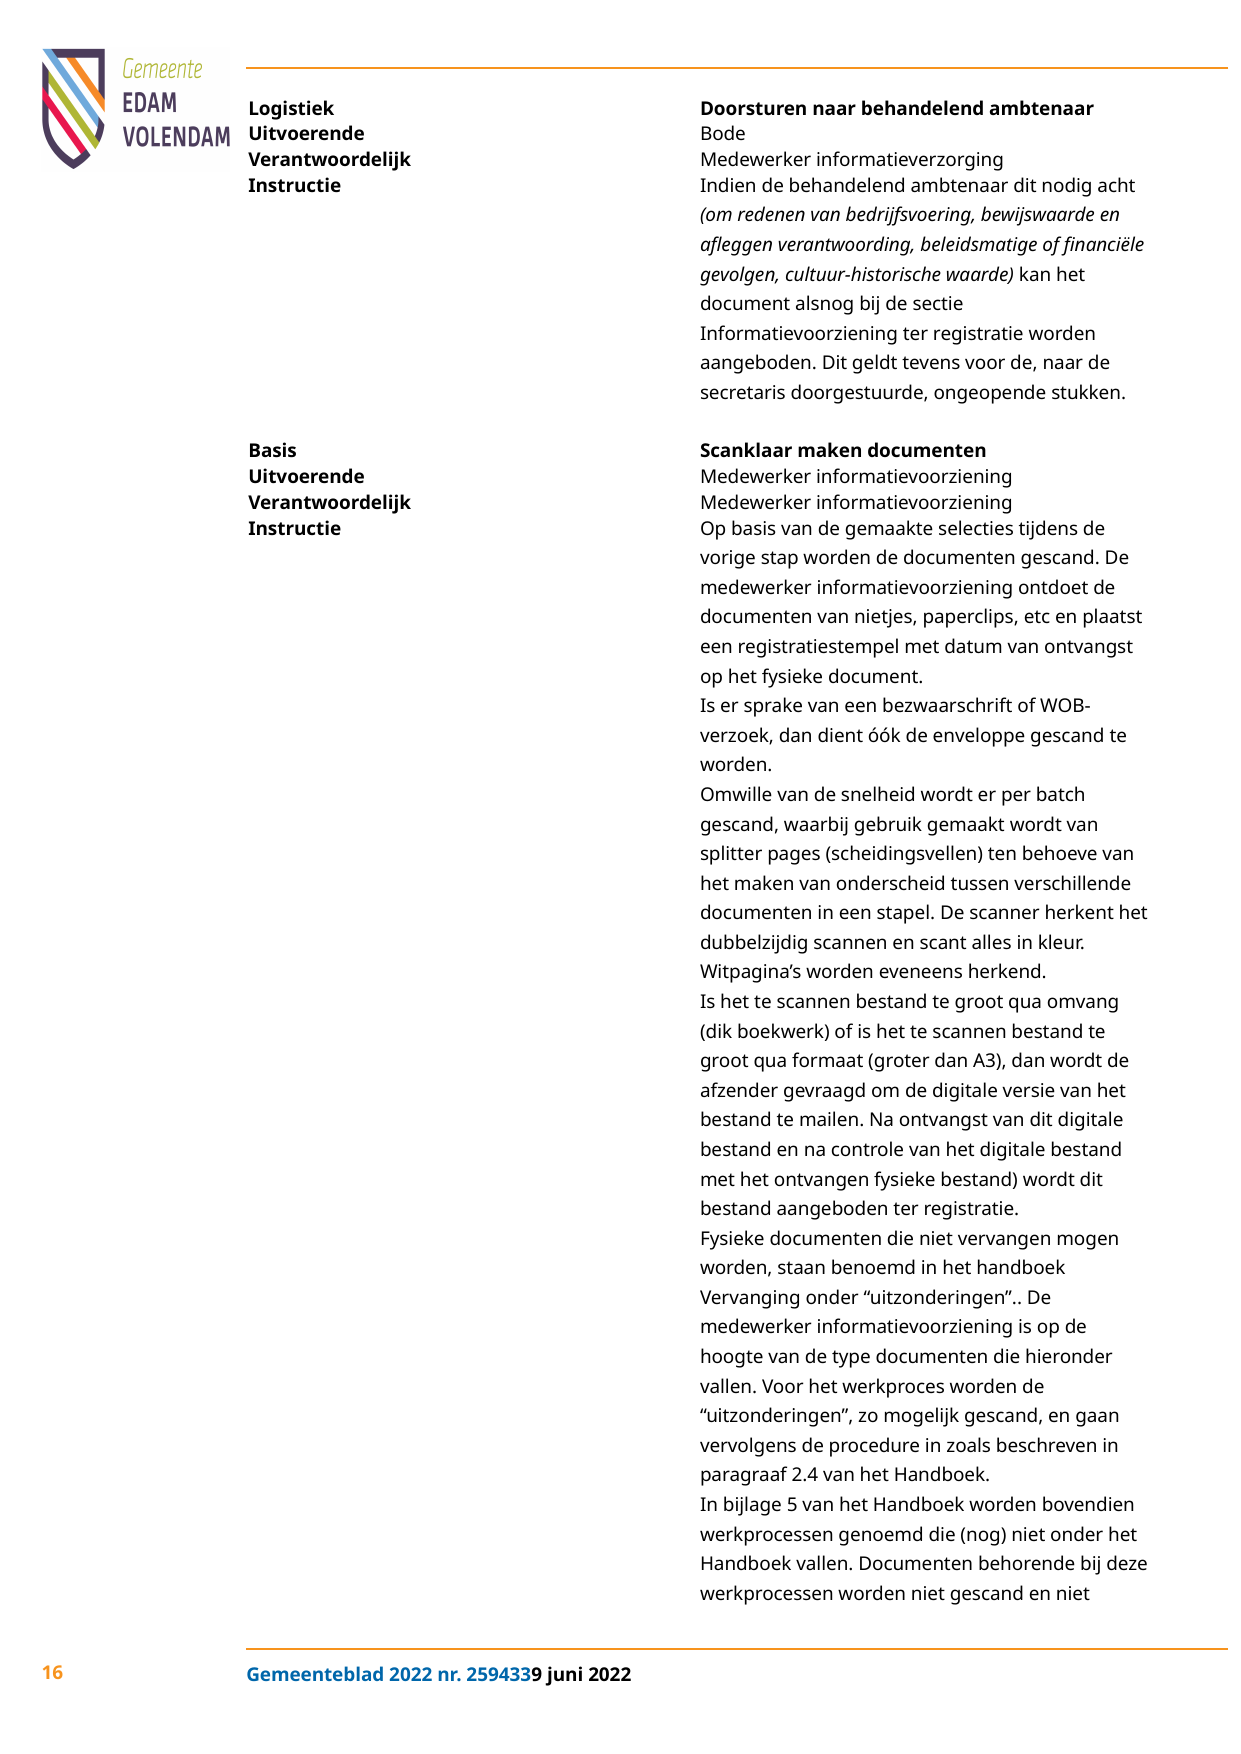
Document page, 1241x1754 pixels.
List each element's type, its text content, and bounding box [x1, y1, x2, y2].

table_cell Verantwoordelijk [248, 146, 700, 172]
table_header Basis [248, 438, 700, 463]
table_cell Instructie [248, 172, 700, 405]
table_cell Bode [700, 121, 1152, 146]
table_header Doorsturen naar behandelend ambtenaar [700, 95, 1152, 121]
table_cell Medewerker informatievoorziening [700, 464, 1152, 489]
table_cell Verantwoordelijk [248, 489, 700, 515]
table_cell Uitvoerende [248, 121, 700, 146]
table_header Scanklaar maken documenten [700, 438, 1152, 463]
table_cell Medewerker informatievoorziening [700, 489, 1152, 515]
picture [41, 47, 231, 172]
table_cell Instructie [248, 515, 700, 1606]
table_cell Uitvoerende [248, 464, 700, 489]
table_header Logistiek [248, 95, 700, 121]
table_cell Op basis van de gemaakte selecties tijdens de vorige stap worden de documenten gescand. De medewerker informatievoorziening ontdoet de documenten van nietjes, paperclips, etc en plaatst een registratiestempel met datum van ontvangst op het fysieke document. Is er sprake van een bezwaarschrift of WOB-verzoek, dan dient óók de enveloppe gescand te worden. Omwille van de snelheid wordt er per batch gescand, waarbij gebruik gemaakt wordt van splitter pages (scheidingsvellen) ten behoeve van het maken van onderscheid tussen verschillende documenten in een stapel. De scanner herkent het dubbelzijdig scannen en scant alles in kleur. Witpagina’s worden eveneens herkend. Is het te scannen bestand te groot qua omvang (dik boekwerk) of is het te scannen bestand te groot qua formaat (groter dan A3), dan wordt de afzender gevraagd om de digitale versie van het bestand te mailen. Na ontvangst van dit digitale bestand en na controle van het digitale bestand met het ontvangen fysieke bestand) wordt dit bestand aangeboden ter registratie. Fysieke documenten die niet vervangen mogen worden, staan benoemd in het handboek Vervanging onder “uitzonderingen”.. De medewerker informatievoorziening is op de hoogte van de type documenten die hieronder vallen. Voor het werkproces worden de “uitzonderingen”, zo mogelijk gescand, en gaan vervolgens de procedure in zoals beschreven in paragraaf 2.4 van het Handboek. In bijlage 5 van het Handboek worden bovendien werkprocessen genoemd die (nog) niet onder het Handboek vallen. Documenten behorende bij deze werkprocessen worden niet gescand en niet [700, 515, 1152, 1606]
table_cell Medewerker informatieverzorging [700, 146, 1152, 172]
table_cell Indien de behandelend ambtenaar dit nodig acht (om redenen van bedrijfsvoering, bewijswaarde en afleggen verantwoording, beleidsmatige of financiële gevolgen, cultuur-historische waarde) kan het document alsnog bij de sectie Informatievoorziening ter registratie worden aangeboden. Dit geldt tevens voor de, naar de secretaris doorgestuurde, ongeopende stukken. [700, 172, 1152, 405]
